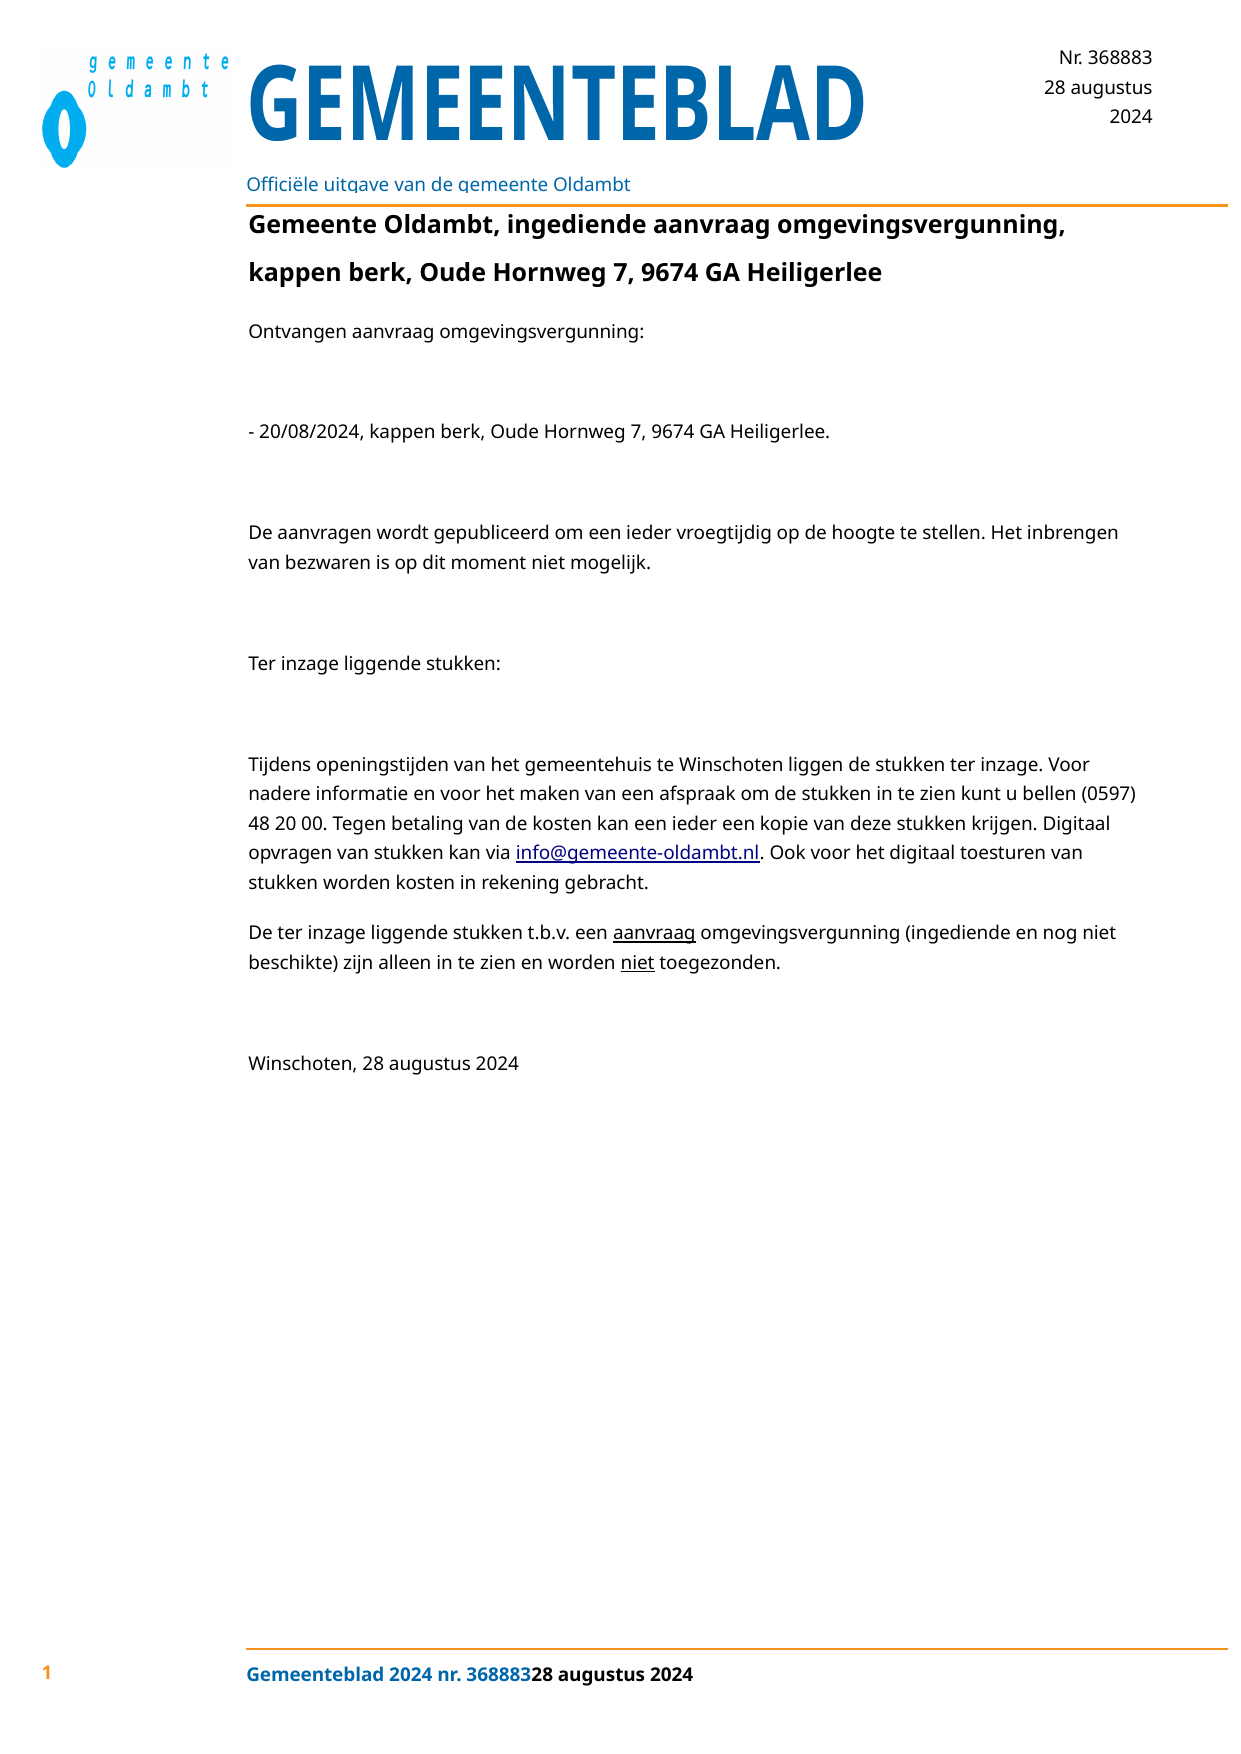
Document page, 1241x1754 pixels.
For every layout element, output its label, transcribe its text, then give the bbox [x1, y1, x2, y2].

text Tijdens openingstijden van het gemeentehuis te Winschoten liggen de stukken ter inzage. Voor nadere informatie en voor het maken van een afspraak om de stukken in te zien kunt u bellen (0597) 48 20 00. Tegen betaling van de kosten kan een ieder een kopie van deze stukken krijgen. Digitaal opvragen van stukken kan via info@gemeente-oldambt.nl. Ook voor het digitaal toesturen van stukken worden kosten in rekening gebracht. [248, 751, 1152, 895]
text Gemeente Oldambt, ingediende aanvraag omgevingsvergunning, kappen berk, Oude Hornweg 7, 9674 GA Heiligerlee [248, 207, 1152, 288]
text Ter inzage liggende stukken: [248, 650, 1152, 676]
text - 20/08/2024, kappen berk, Oude Hornweg 7, 9674 GA Heiligerlee. [248, 419, 1152, 444]
text Winschoten, 28 augustus 2024 [248, 1050, 1152, 1076]
text Ontvangen aanvraag omgevingsvergunning: [248, 318, 1152, 344]
text De aanvragen wordt gepubliceerd om een ieder vroegtijdig op de hoogte te stellen. Het inbrengen van bezwaren is op dit moment niet mogelijk. [248, 519, 1152, 575]
text De ter inzage liggende stukken t.b.v. een aanvraag omgevingsvergunning (ingediende en nog niet beschikte) zijn alleen in te zien en worden niet toegezonden. [248, 919, 1152, 975]
picture [41, 47, 231, 172]
